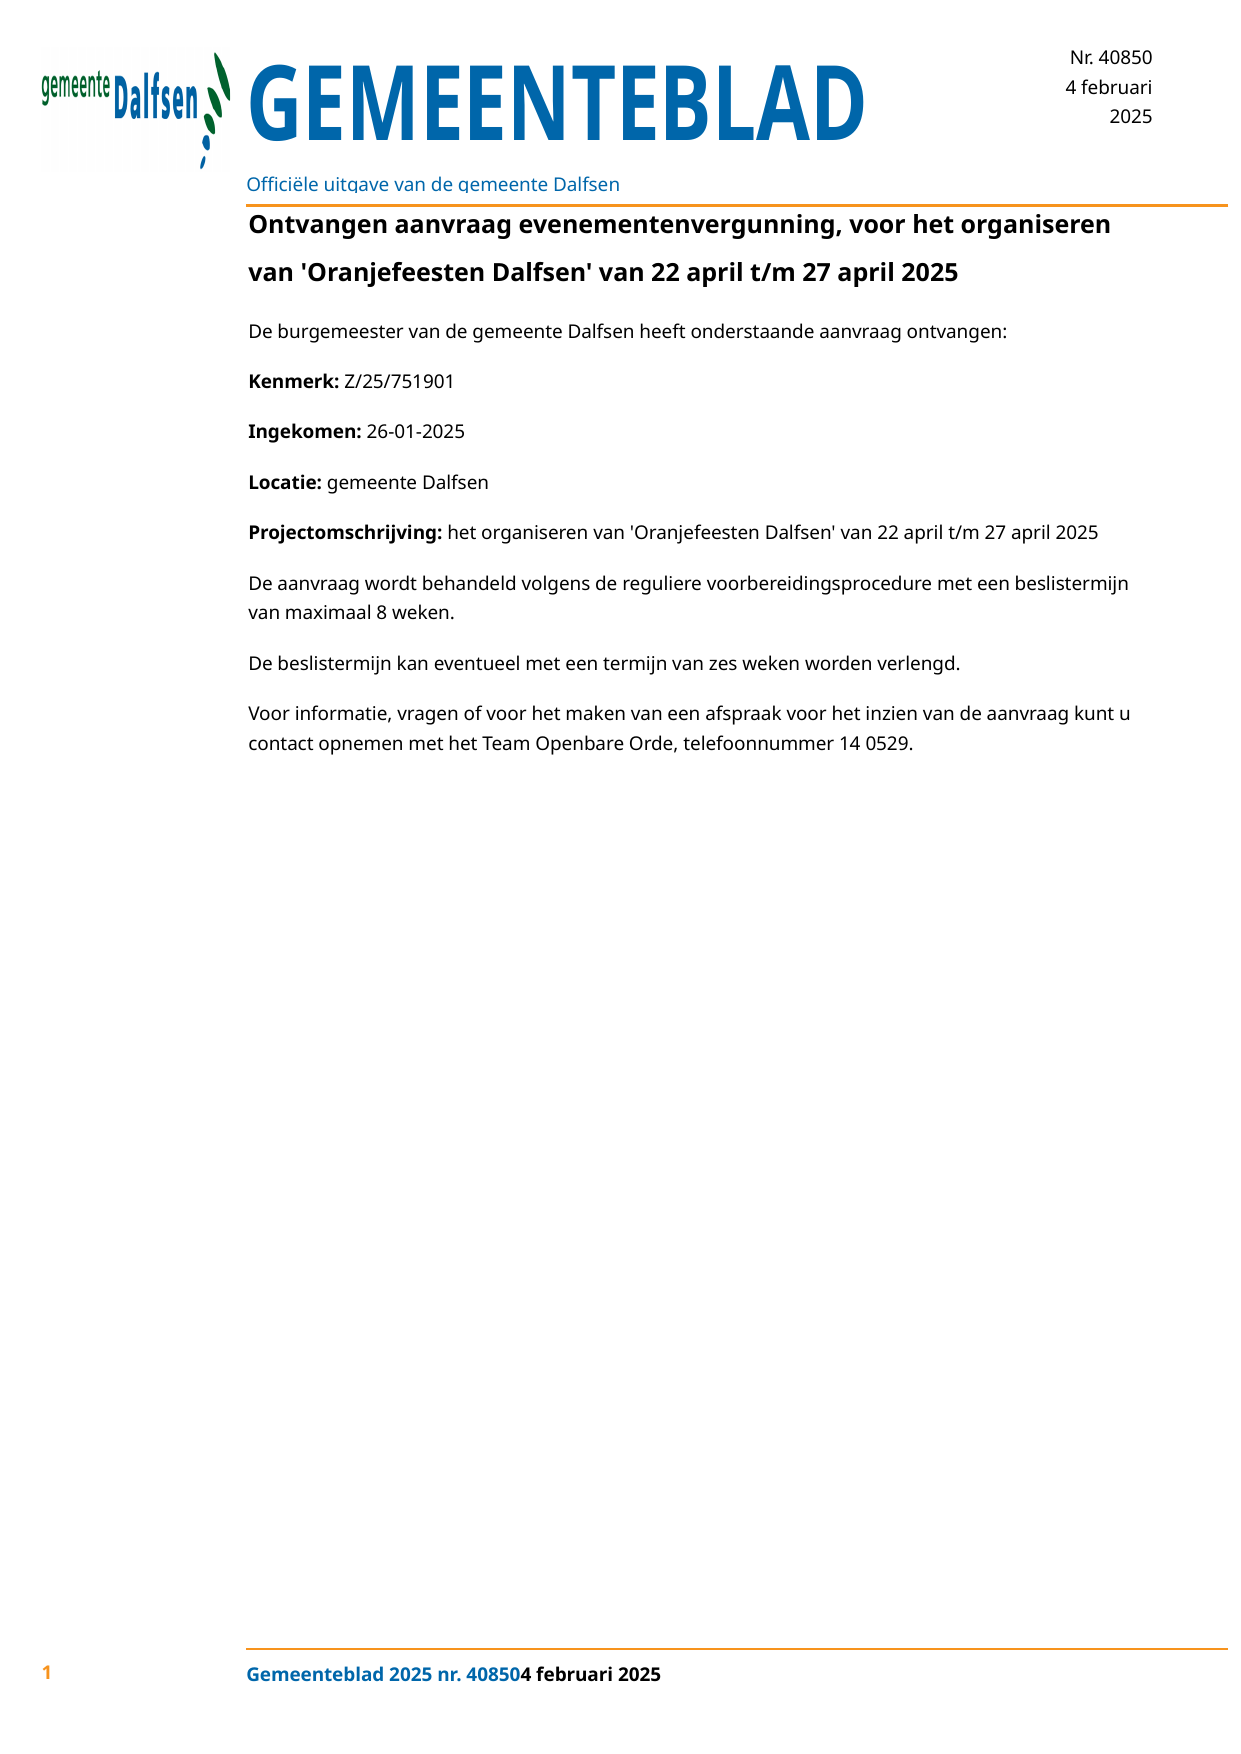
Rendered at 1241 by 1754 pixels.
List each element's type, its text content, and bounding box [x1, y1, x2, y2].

text Ontvangen aanvraag evenementenvergunning, voor het organiseren van 'Oranjefeesten Dalfsen' van 22 april t/m 27 april 2025 [248, 207, 1152, 288]
text Locatie: gemeente Dalfsen [248, 469, 1152, 495]
text Projectomschrijving: het organiseren van 'Oranjefeesten Dalfsen' van 22 april t/m 27 april 2025 [248, 519, 1152, 545]
text Voor informatie, vragen of voor het maken van een afspraak voor het inzien van de aanvraag kunt u contact opnemen met het Team Openbare Orde, telefoonnummer 14 0529. [248, 700, 1152, 756]
text De aanvraag wordt behandeld volgens de reguliere voorbereidingsprocedure met een beslistermijn van maximaal 8 weken. [248, 570, 1152, 625]
text De beslistermijn kan eventueel met een termijn van zes weken worden verlengd. [248, 650, 1152, 676]
text Ingekomen: 26-01-2025 [248, 419, 1152, 444]
text Kenmerk: Z/25/751901 [248, 368, 1152, 394]
text De burgemeester van de gemeente Dalfsen heeft onderstaande aanvraag ontvangen: [248, 318, 1152, 344]
picture [41, 47, 231, 172]
